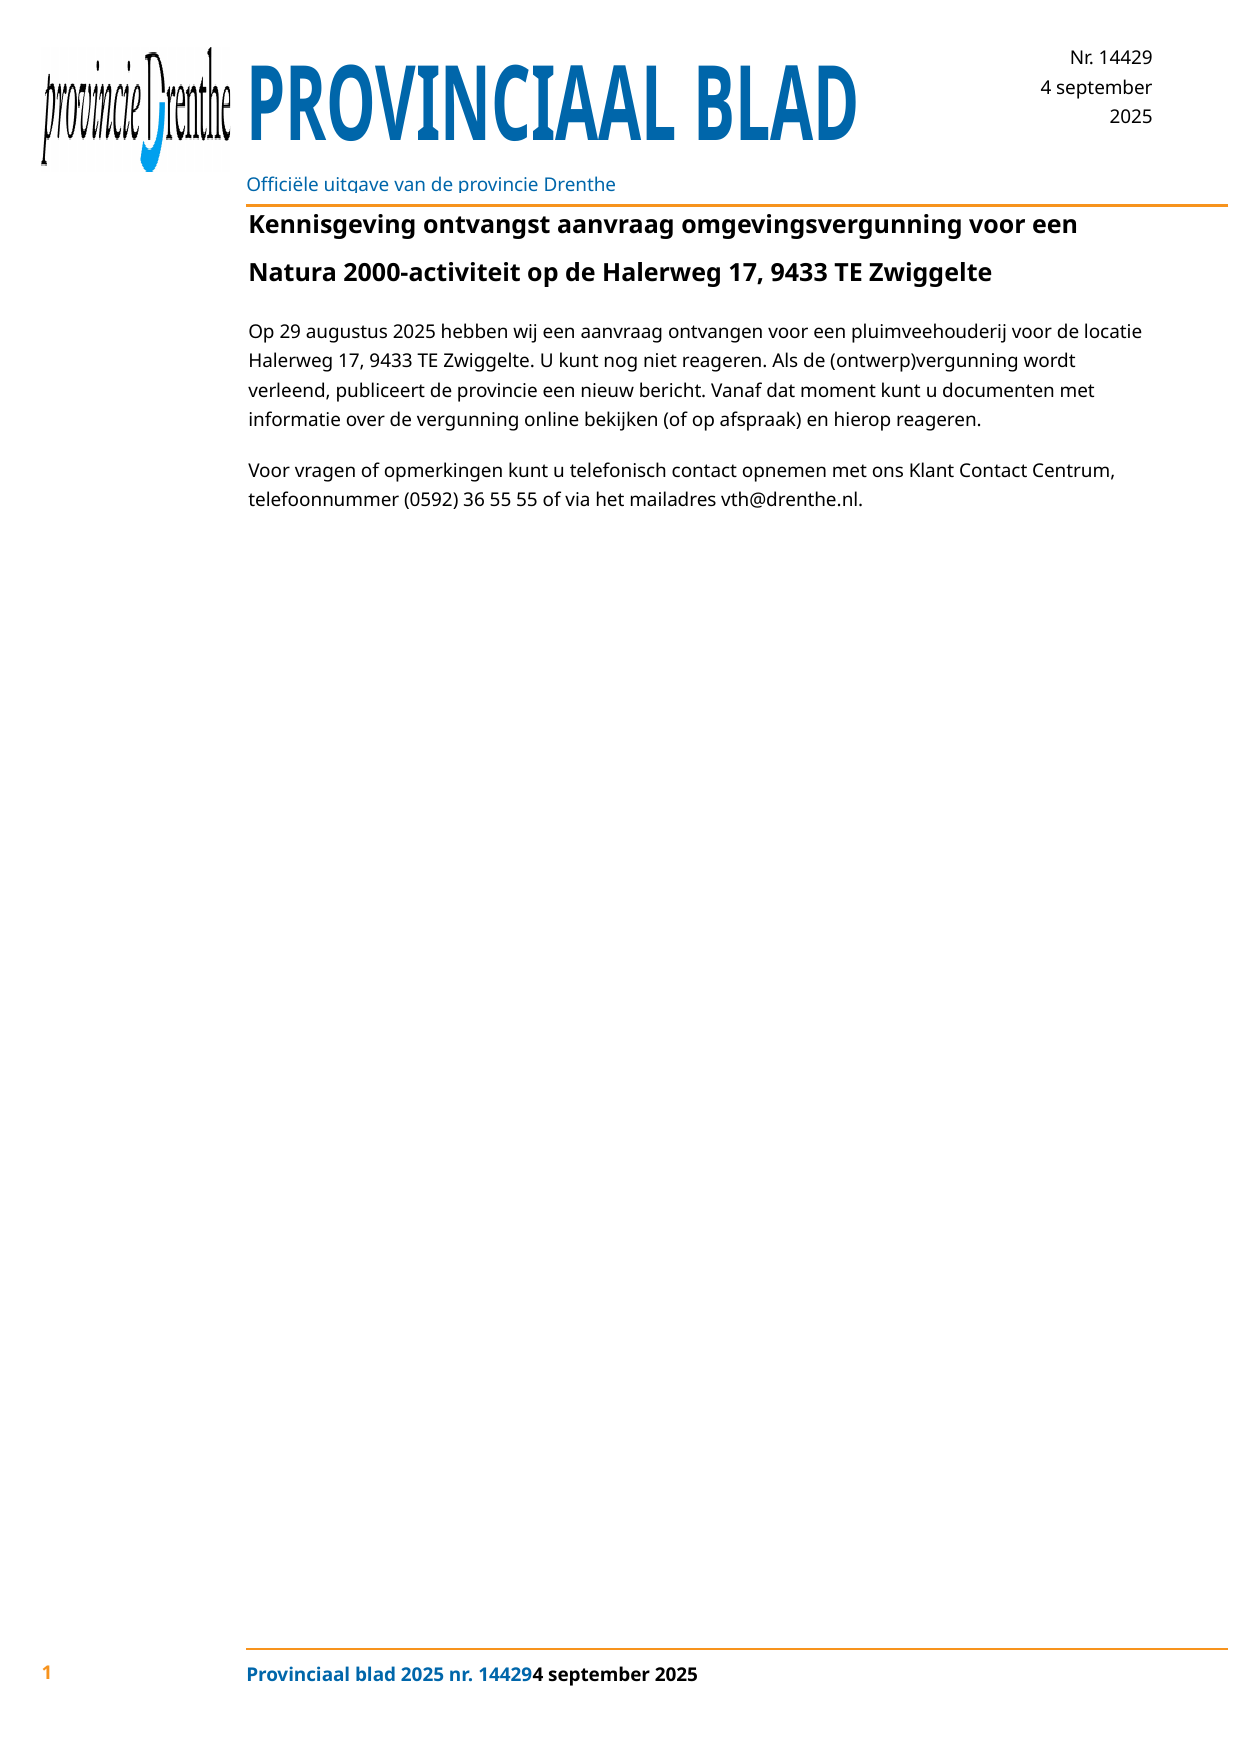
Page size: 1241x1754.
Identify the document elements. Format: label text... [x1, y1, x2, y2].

text Voor vragen of opmerkingen kunt u telefonisch contact opnemen met ons Klant Contact Centrum, telefoonnummer (0592) 36 55 55 of via het mailadres vth@drenthe.nl. [248, 457, 1152, 512]
picture [41, 47, 231, 172]
text Kennisgeving ontvangst aanvraag omgevingsvergunning voor een Natura 2000-activiteit op de Halerweg 17, 9433 TE Zwiggelte [248, 207, 1152, 288]
text Op 29 augustus 2025 hebben wij een aanvraag ontvangen voor een pluimveehouderij voor de locatie Halerweg 17, 9433 TE Zwiggelte. U kunt nog niet reageren. Als de (ontwerp)vergunning wordt verleend, publiceert de provincie een nieuw bericht. Vanaf dat moment kunt u documenten met informatie over de vergunning online bekijken (of op afspraak) en hierop reageren. [248, 318, 1152, 432]
